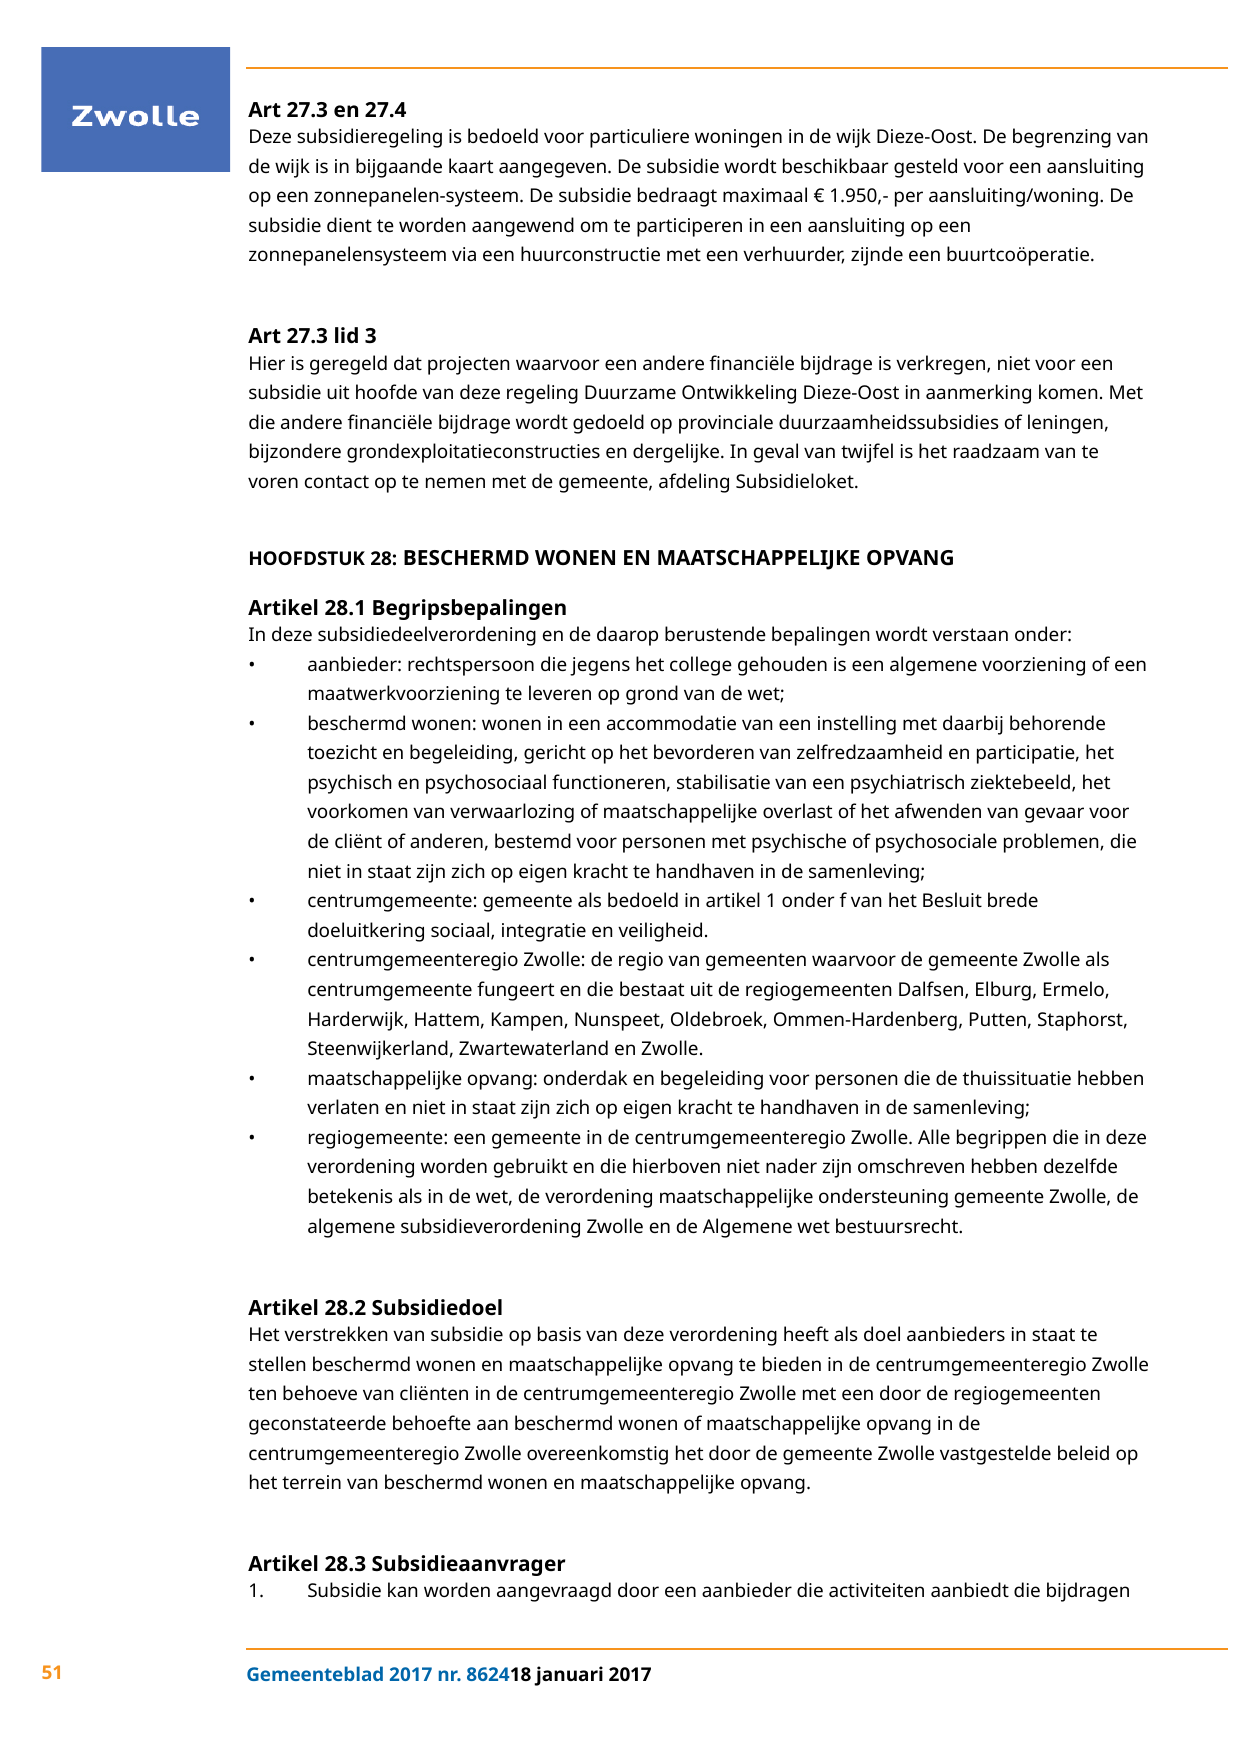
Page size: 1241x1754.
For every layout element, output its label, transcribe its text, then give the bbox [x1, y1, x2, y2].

text In deze subsidiedeelverordening en de daarop berustende bepalingen wordt verstaan onder: [248, 621, 1152, 647]
text Art 27.3 en 27.4 [248, 95, 1152, 123]
text Artikel 28.1 Begripsbepalingen [248, 593, 1152, 621]
text Hier is geregeld dat projecten waarvoor een andere financiële bijdrage is verkregen, niet voor een subsidie uit hoofde van deze regeling Duurzame Ontwikkeling Dieze-Oost in aanmerking komen. Met die andere financiële bijdrage wordt gedoeld op provinciale duurzaamheidssubsidies of leningen, bijzondere grondexploitatieconstructies en dergelijke. In geval van twijfel is het raadzaam van te voren contact op te nemen met de gemeente, afdeling Subsidieloket. [248, 350, 1152, 494]
list centrumgemeente: gemeente als bedoeld in artikel 1 onder f van het Besluit brede doeluitkering sociaal, integratie en veiligheid. [248, 887, 1152, 943]
text Het verstrekken van subsidie op basis van deze verordening heeft als doel aanbieders in staat te stellen beschermd wonen en maatschappelijke opvang te bieden in de centrumgemeenteregio Zwolle ten behoeve van cliënten in de centrumgemeenteregio Zwolle met een door de regiogemeenten geconstateerde behoefte aan beschermd wonen of maatschappelijke opvang in de centrumgemeenteregio Zwolle overeenkomstig het door de gemeente Zwolle vastgestelde beleid op het terrein van beschermd wonen en maatschappelijke opvang. [248, 1321, 1152, 1495]
picture [41, 47, 231, 172]
list regiogemeente: een gemeente in de centrumgemeenteregio Zwolle. Alle begrippen die in deze verordening worden gebruikt en die hierboven niet nader zijn omschreven hebben dezelfde betekenis als in de wet, de verordening maatschappelijke ondersteuning gemeente Zwolle, de algemene subsidieverordening Zwolle en de Algemene wet bestuursrecht. [248, 1124, 1152, 1239]
text Art 27.3 lid 3 [248, 322, 1152, 350]
list beschermd wonen: wonen in een accommodatie van een instelling met daarbij behorende toezicht en begeleiding, gericht op het bevorderen van zelfredzaamheid en participatie, het psychisch en psychosociaal functioneren, stabilisatie van een psychiatrisch ziektebeeld, het voorkomen van verwaarlozing of maatschappelijke overlast of het afwenden van gevaar voor de cliënt of anderen, bestemd voor personen met psychische of psychosociale problemen, die niet in staat zijn zich op eigen kracht te handhaven in de samenleving; [248, 710, 1152, 884]
list centrumgemeenteregio Zwolle: de regio van gemeenten waarvoor de gemeente Zwolle als centrumgemeente fungeert en die bestaat uit de regiogemeenten Dalfsen, Elburg, Ermelo, Harderwijk, Hattem, Kampen, Nunspeet, Oldebroek, Ommen-Hardenberg, Putten, Staphorst, Steenwijkerland, Zwartewaterland en Zwolle. [248, 947, 1152, 1061]
text Deze subsidieregeling is bedoeld voor particuliere woningen in de wijk Dieze-Oost. De begrenzing van de wijk is in bijgaande kaart aangegeven. De subsidie wordt beschikbaar gesteld voor een aansluiting op een zonnepanelen-systeem. De subsidie bedraagt maximaal € 1.950,- per aansluiting/woning. De subsidie dient te worden aangewend om te participeren in een aansluiting op een zonnepanelensysteem via een huurconstructie met een verhuurder, zijnde een buurtcoöperatie. [248, 123, 1152, 267]
list maatschappelijke opvang: onderdak en begeleiding voor personen die de thuissituatie hebben verlaten en niet in staat zijn zich op eigen kracht te handhaven in de samenleving; [248, 1065, 1152, 1120]
text Artikel 28.3 Subsidieaanvrager [248, 1549, 1152, 1578]
text HOOFDSTUK 28: BESCHERMD WONEN EN MAATSCHAPPELIJKE OPVANG [248, 543, 1152, 572]
list Subsidie kan worden aangevraagd door een aanbieder die activiteiten aanbiedt die bijdragen [248, 1578, 1152, 1603]
list aanbieder: rechtspersoon die jegens het college gehouden is een algemene voorziening of een maatwerkvoorziening te leveren op grond van de wet; [248, 651, 1152, 706]
text Artikel 28.2 Subsidiedoel [248, 1293, 1152, 1321]
